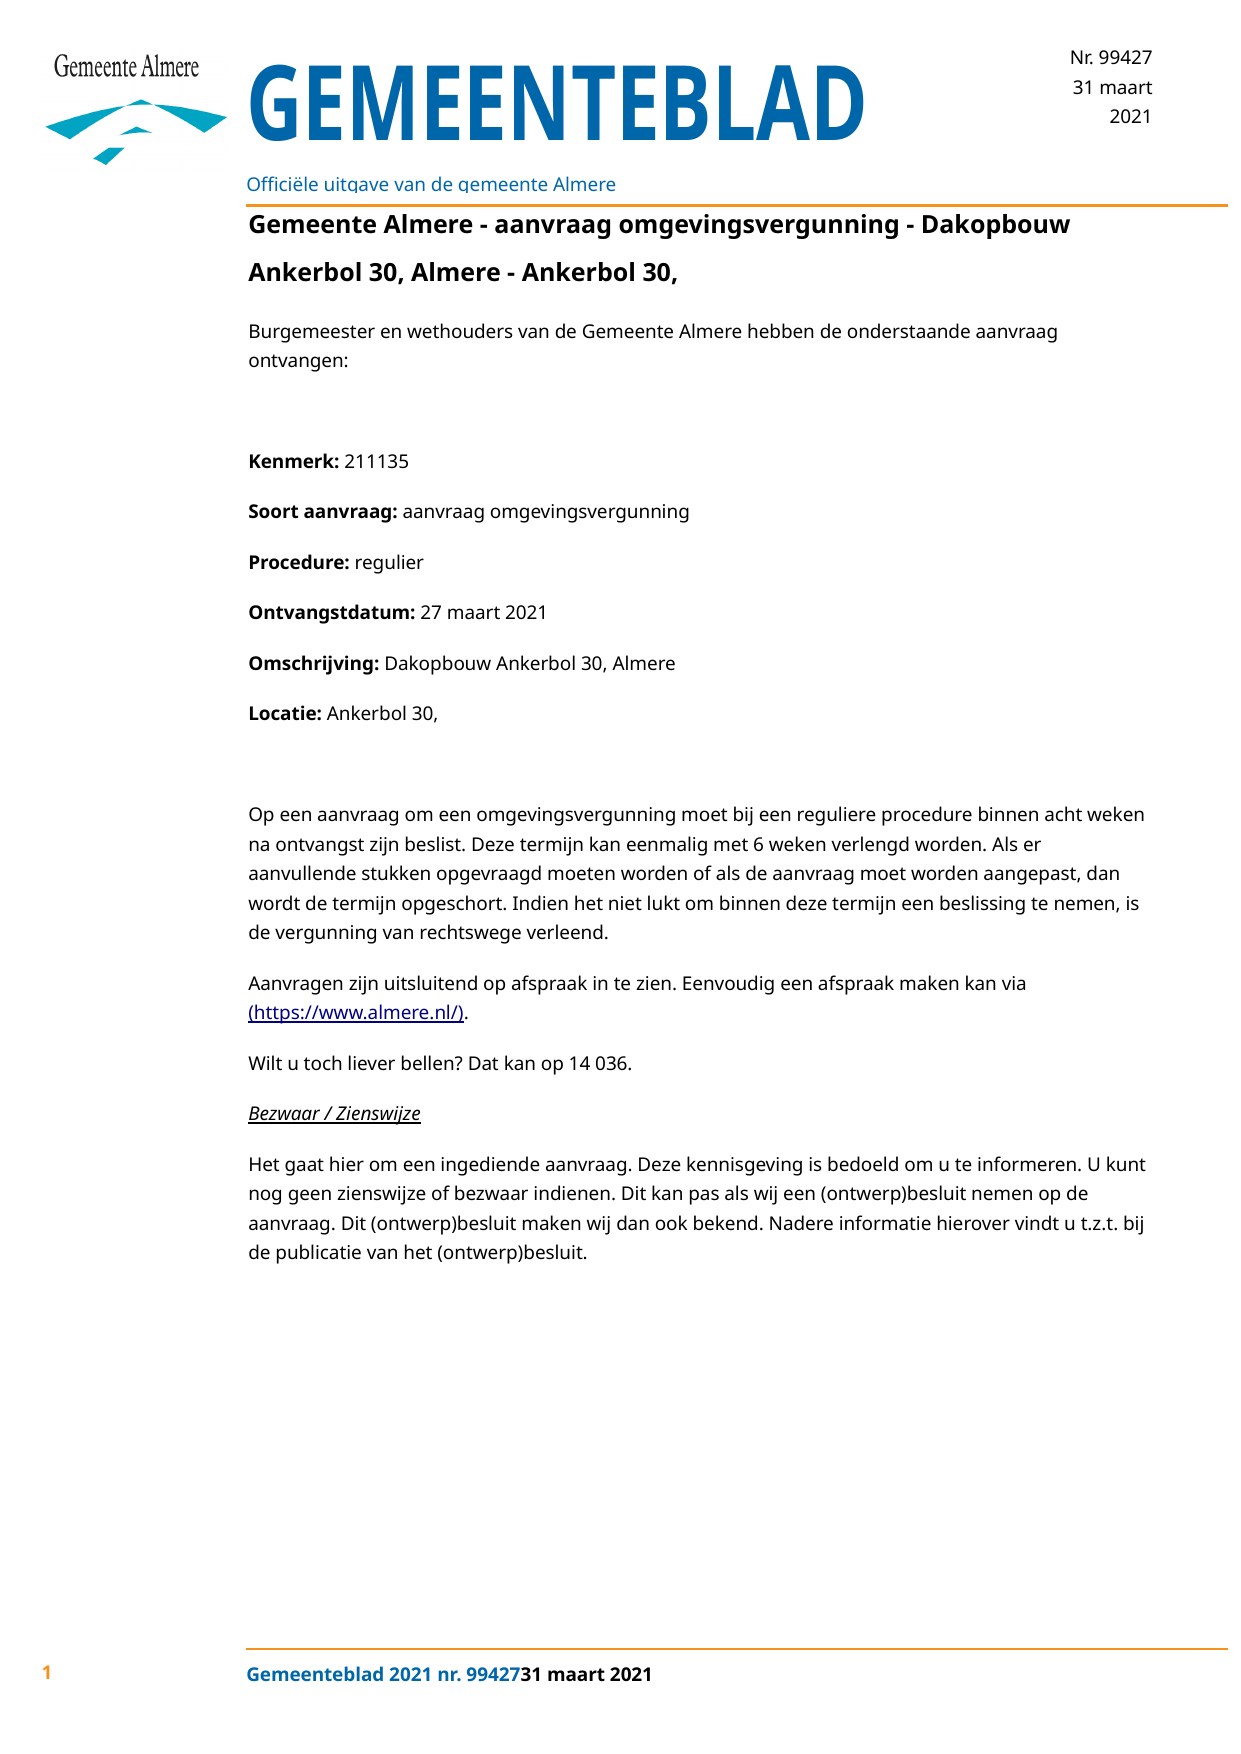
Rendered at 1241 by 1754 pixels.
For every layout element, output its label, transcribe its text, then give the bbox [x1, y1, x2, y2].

text Kenmerk: 211135 [248, 448, 1152, 474]
picture [41, 47, 231, 172]
text Op een aanvraag om een omgevingsvergunning moet bij een reguliere procedure binnen acht weken na ontvangst zijn beslist. Deze termijn kan eenmalig met 6 weken verlengd worden. Als er aanvullende stukken opgevraagd moeten worden of als de aanvraag moet worden aangepast, dan wordt de termijn opgeschort. Indien het niet lukt om binnen deze termijn een beslissing te nemen, is de vergunning van rechtswege verleend. [248, 801, 1152, 945]
text Locatie: Ankerbol 30, [248, 700, 1152, 726]
text Ontvangstdatum: 27 maart 2021 [248, 599, 1152, 625]
text Gemeente Almere - aanvraag omgevingsvergunning - Dakopbouw Ankerbol 30, Almere - Ankerbol 30, [248, 207, 1152, 288]
text Aanvragen zijn uitsluitend op afspraak in te zien. Eenvoudig een afspraak maken kan via (https://www.almere.nl/). [248, 970, 1152, 1025]
text Wilt u toch liever bellen? Dat kan op 14 036. [248, 1050, 1152, 1076]
text Omschrijving: Dakopbouw Ankerbol 30, Almere [248, 650, 1152, 676]
text Het gaat hier om een ingediende aanvraag. Deze kennisgeving is bedoeld om u te informeren. U kunt nog geen zienswijze of bezwaar indienen. Dit kan pas als wij een (ontwerp)besluit nemen op de aanvraag. Dit (ontwerp)besluit maken wij dan ook bekend. Nadere informatie hierover vindt u t.z.t. bij de publicatie van het (ontwerp)besluit. [248, 1151, 1152, 1265]
text Burgemeester en wethouders van de Gemeente Almere hebben de onderstaande aanvraag ontvangen: [248, 318, 1152, 373]
text Procedure: regulier [248, 549, 1152, 575]
text Bezwaar / Zienswijze [248, 1100, 1152, 1126]
text Soort aanvraag: aanvraag omgevingsvergunning [248, 499, 1152, 524]
